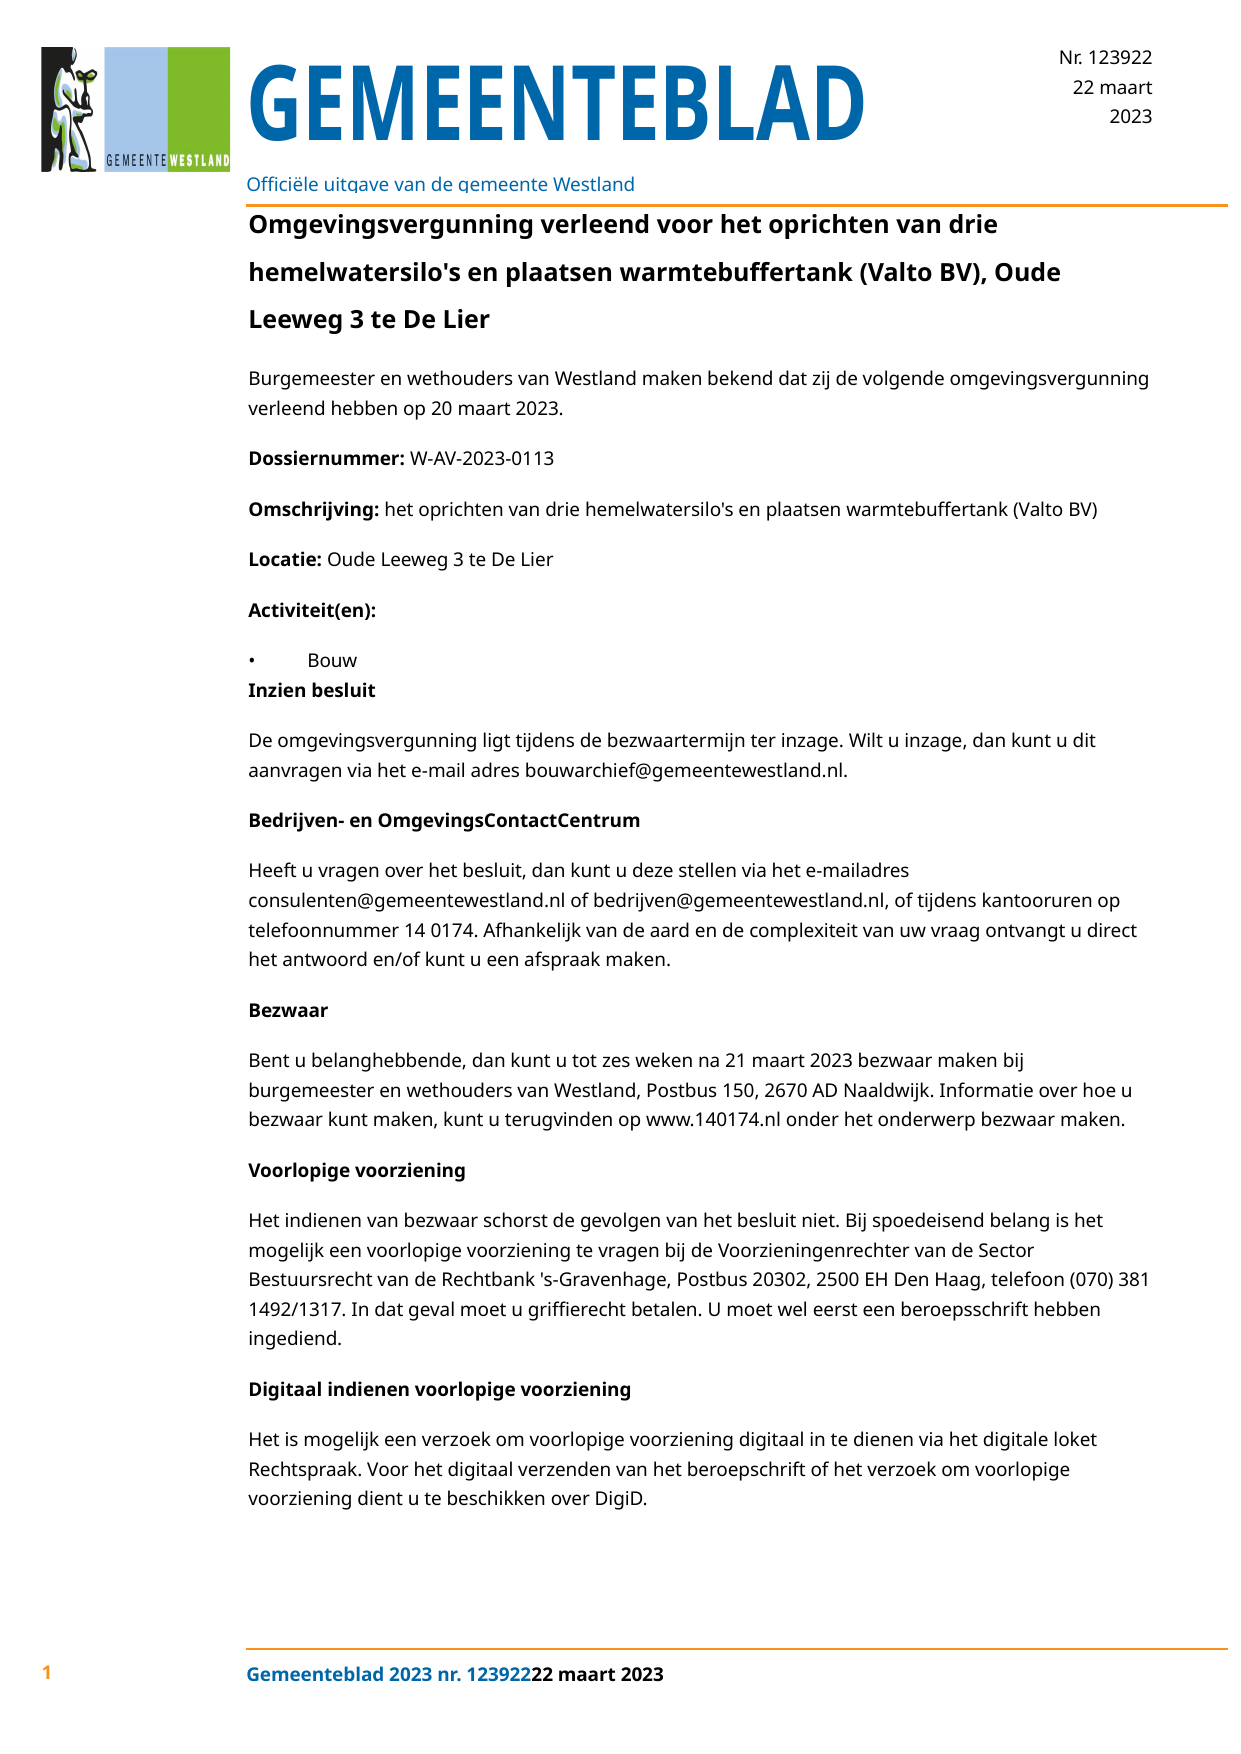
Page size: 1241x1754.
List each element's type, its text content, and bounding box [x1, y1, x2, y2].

text Burgemeester en wethouders van Westland maken bekend dat zij de volgende omgevingsvergunning verleend hebben op 20 maart 2023. [248, 366, 1152, 421]
text Bent u belanghebbende, dan kunt u tot zes weken na 21 maart 2023 bezwaar maken bij burgemeester en wethouders van Westland, Postbus 150, 2670 AD Naaldwijk. Informatie over hoe u bezwaar kunt maken, kunt u terugvinden op www.140174.nl onder het onderwerp bezwaar maken. [248, 1047, 1152, 1132]
text Het is mogelijk een verzoek om voorlopige voorziening digitaal in te dienen via het digitale loket Rechtspraak. Voor het digitaal verzenden van het beroepschrift of het verzoek om voorlopige voorziening dient u te beschikken over DigiD. [248, 1426, 1152, 1511]
text Heeft u vragen over het besluit, dan kunt u deze stellen via het e-mailadres consulenten@gemeentewestland.nl of bedrijven@gemeentewestland.nl, of tijdens kantooruren op telefoonnummer 14 0174. Afhankelijk van de aard en de complexiteit van uw vraag ontvangt u direct het antwoord en/of kunt u een afspraak maken. [248, 858, 1152, 972]
text Digitaal indienen voorlopige voorziening [248, 1376, 1152, 1402]
list Bouw [248, 647, 1152, 673]
text Activiteit(en): [248, 597, 1152, 622]
picture [41, 47, 231, 172]
text Voorlopige voorziening [248, 1157, 1152, 1182]
text Dossiernummer: W-AV-2023-0113 [248, 446, 1152, 471]
text De omgevingsvergunning ligt tijdens de bezwaartermijn ter inzage. Wilt u inzage, dan kunt u dit aanvragen via het e-mail adres bouwarchief@gemeentewestland.nl. [248, 727, 1152, 782]
text Bedrijven- en OmgevingsContactCentrum [248, 807, 1152, 833]
text Het indienen van bezwaar schorst de gevolgen van het besluit niet. Bij spoedeisend belang is het mogelijk een voorlopige voorziening te vragen bij de Voorzieningenrechter van de Sector Bestuursrecht van de Rechtbank 's-Gravenhage, Postbus 20302, 2500 EH Den Haag, telefoon (070) 381 1492/1317. In dat geval moet u griffierecht betalen. U moet wel eerst een beroepsschrift hebben ingediend. [248, 1207, 1152, 1351]
text Bezwaar [248, 997, 1152, 1022]
text Locatie: Oude Leeweg 3 te De Lier [248, 546, 1152, 572]
text Inzien besluit [248, 677, 1152, 702]
text Omschrijving: het oprichten van drie hemelwatersilo's en plaatsen warmtebuffertank (Valto BV) [248, 496, 1152, 522]
text Omgevingsvergunning verleend voor het oprichten van drie hemelwatersilo's en plaatsen warmtebuffertank (Valto BV), Oude Leeweg 3 te De Lier [248, 207, 1152, 336]
